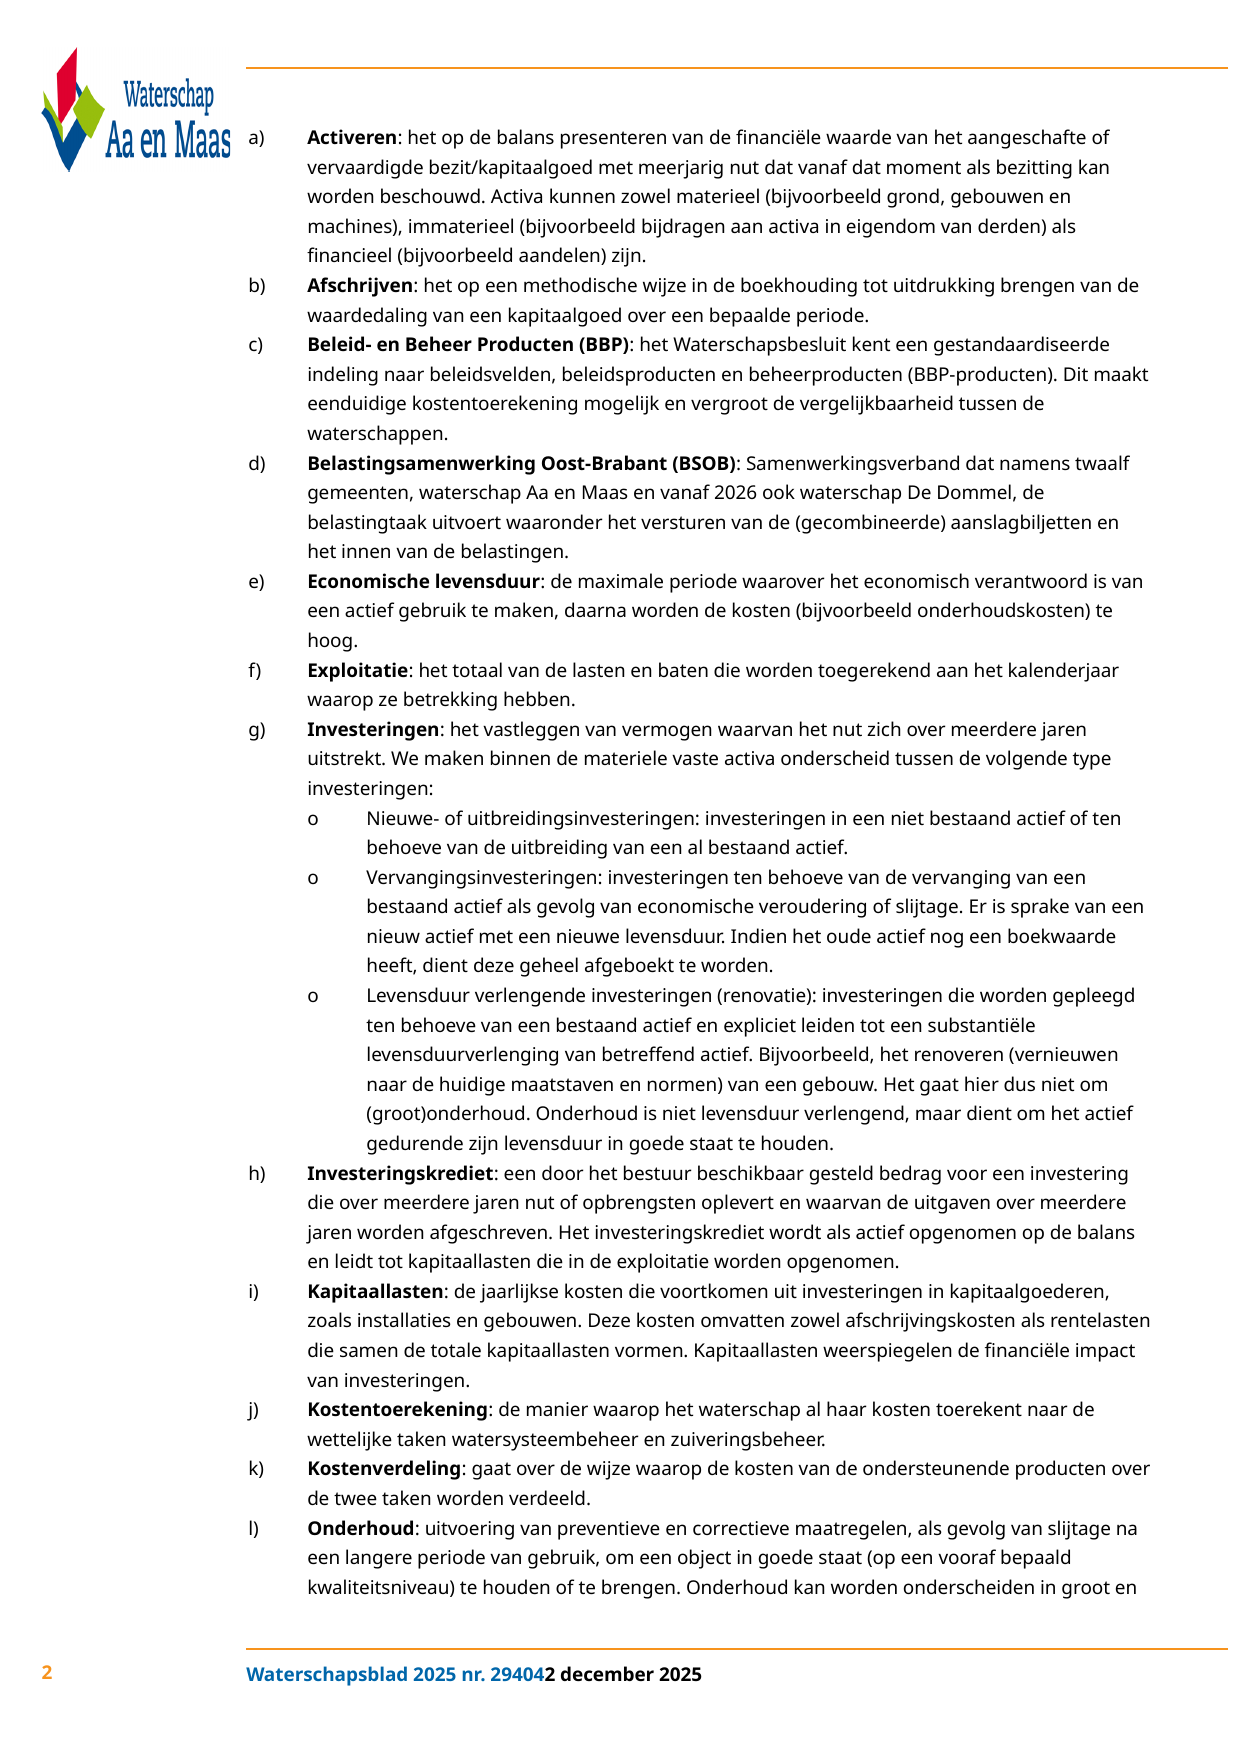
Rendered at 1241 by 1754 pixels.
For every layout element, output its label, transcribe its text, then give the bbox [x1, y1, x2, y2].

list Investeringen: het vastleggen van vermogen waarvan het nut zich over meerdere jaren uitstrekt. We maken binnen de materiele vaste activa onderscheid tussen de volgende type investeringen: [248, 716, 1152, 801]
list Investeringskrediet: een door het bestuur beschikbaar gesteld bedrag voor een investering die over meerdere jaren nut of opbrengsten oplevert en waarvan de uitgaven over meerdere jaren worden afgeschreven. Het investeringskrediet wordt als actief opgenomen op de balans en leidt tot kapitaallasten die in de exploitatie worden opgenomen. [248, 1160, 1152, 1274]
list Exploitatie: het totaal van de lasten en baten die worden toegerekend aan het kalenderjaar waarop ze betrekking hebben. [248, 657, 1152, 712]
list Belastingsamenwerking Oost-Brabant (BSOB): Samenwerkingsverband dat namens twaalf gemeenten, waterschap Aa en Maas en vanaf 2026 ook waterschap De Dommel, de belastingtaak uitvoert waaronder het versturen van de (gecombineerde) aanslagbiljetten en het innen van de belastingen. [248, 450, 1152, 564]
list Vervangingsinvesteringen: investeringen ten behoeve van de vervanging van een bestaand actief als gevolg van economische veroudering of slijtage. Er is sprake van een nieuw actief met een nieuwe levensduur. Indien het oude actief nog een boekwaarde heeft, dient deze geheel afgeboekt te worden. [307, 864, 1152, 978]
list Beleid- en Beheer Producten (BBP): het Waterschapsbesluit kent een gestandaardiseerde indeling naar beleidsvelden, beleidsproducten en beheerproducten (BBP-producten). Dit maakt eenduidige kostentoerekening mogelijk en vergroot de vergelijkbaarheid tussen de waterschappen. [248, 331, 1152, 446]
list Nieuwe- of uitbreidingsinvesteringen: investeringen in een niet bestaand actief of ten behoeve van de uitbreiding van een al bestaand actief. [307, 805, 1152, 860]
list Activeren: het op de balans presenteren van de financiële waarde van het aangeschafte of vervaardigde bezit/kapitaalgoed met meerjarig nut dat vanaf dat moment als bezitting kan worden beschouwd. Activa kunnen zowel materieel (bijvoorbeeld grond, gebouwen en machines), immaterieel (bijvoorbeeld bijdragen aan activa in eigendom van derden) als financieel (bijvoorbeeld aandelen) zijn. [248, 124, 1152, 268]
list Afschrijven: het op een methodische wijze in de boekhouding tot uitdrukking brengen van de waardedaling van een kapitaalgoed over een bepaalde periode. [248, 272, 1152, 328]
list Economische levensduur: de maximale periode waarover het economisch verantwoord is van een actief gebruik te maken, daarna worden de kosten (bijvoorbeeld onderhoudskosten) te hoog. [248, 568, 1152, 653]
list Onderhoud: uitvoering van preventieve en correctieve maatregelen, als gevolg van slijtage na een langere periode van gebruik, om een object in goede staat (op een vooraf bepaald kwaliteitsniveau) te houden of te brengen. Onderhoud kan worden onderscheiden in groot en [248, 1515, 1152, 1600]
list Kostentoerekening: de manier waarop het waterschap al haar kosten toerekent naar de wettelijke taken watersysteembeheer en zuiveringsbeheer. [248, 1396, 1152, 1452]
picture [41, 47, 231, 172]
list Levensduur verlengende investeringen (renovatie): investeringen die worden gepleegd ten behoeve van een bestaand actief en expliciet leiden tot een substantiële levensduurverlenging van betreffend actief. Bijvoorbeeld, het renoveren (vernieuwen naar de huidige maatstaven en normen) van een gebouw. Het gaat hier dus niet om (groot)onderhoud. Onderhoud is niet levensduur verlengend, maar dient om het actief gedurende zijn levensduur in goede staat te houden. [307, 982, 1152, 1156]
list Kapitaallasten: de jaarlijkse kosten die voortkomen uit investeringen in kapitaalgoederen, zoals installaties en gebouwen. Deze kosten omvatten zowel afschrijvingskosten als rentelasten die samen de totale kapitaallasten vormen. Kapitaallasten weerspiegelen de financiële impact van investeringen. [248, 1278, 1152, 1393]
list Kostenverdeling: gaat over de wijze waarop de kosten van de ondersteunende producten over de twee taken worden verdeeld. [248, 1456, 1152, 1511]
